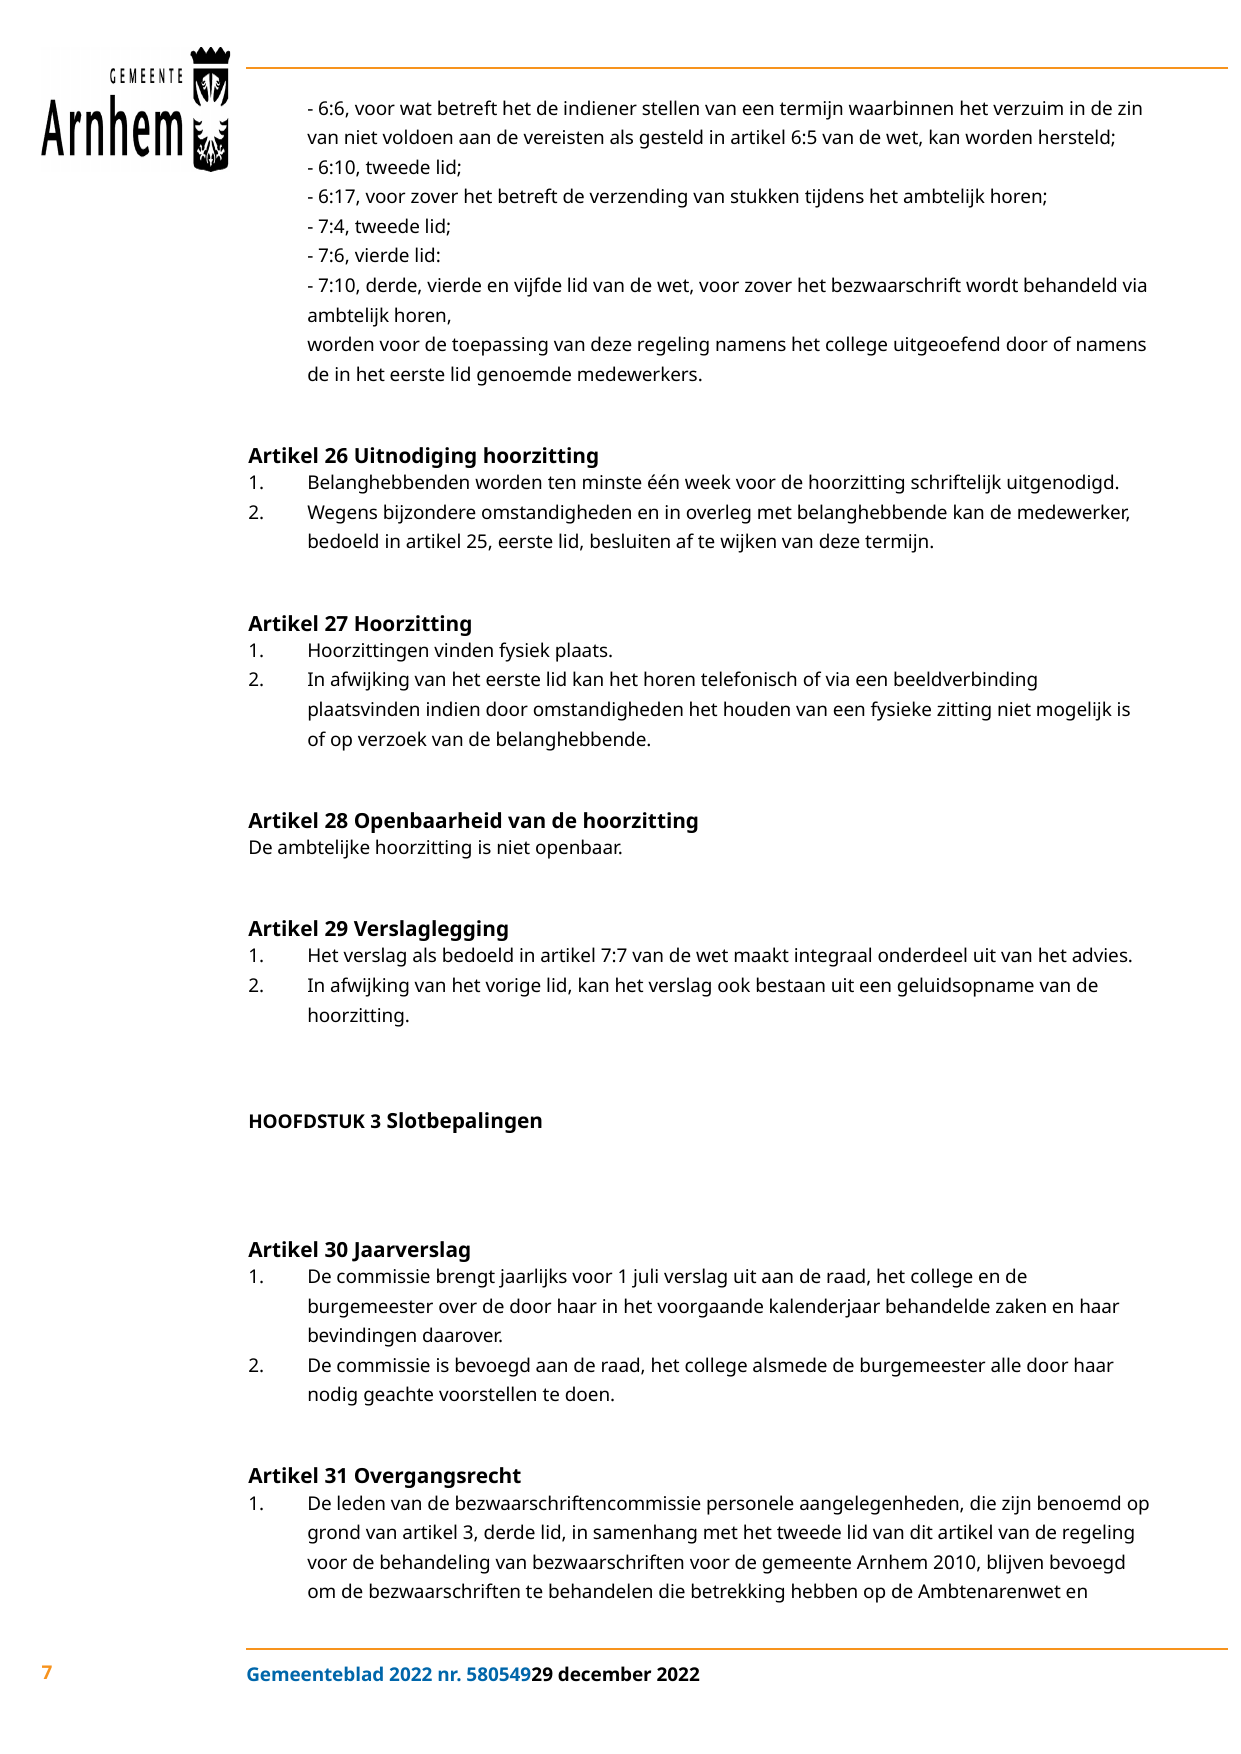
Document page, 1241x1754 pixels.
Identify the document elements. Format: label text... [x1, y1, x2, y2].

text Artikel 26 Uitnodiging hoorzitting [248, 441, 1152, 469]
text De ambtelijke hoorzitting is niet openbaar. [248, 834, 1152, 860]
list - 6:6, voor wat betreft het de indiener stellen van een termijn waarbinnen het verzuim in de zin van niet voldoen aan de vereisten als gesteld in artikel 6:5 van de wet, kan worden hersteld; [248, 95, 1152, 150]
picture [41, 47, 231, 172]
text Artikel 29 Verslaglegging [248, 914, 1152, 943]
list - 7:10, derde, vierde en vijfde lid van de wet, voor zover het bezwaarschrift wordt behandeld via ambtelijk horen, [248, 272, 1152, 328]
list Hoorzittingen vinden fysiek plaats. [248, 637, 1152, 663]
list - 7:4, tweede lid; [248, 213, 1152, 239]
list - 6:17, voor zover het betreft de verzending van stukken tijdens het ambtelijk horen; [248, 183, 1152, 209]
list In afwijking van het vorige lid, kan het verslag ook bestaan uit een geluidsopname van de hoorzitting. [248, 972, 1152, 1028]
list Wegens bijzondere omstandigheden en in overleg met belanghebbende kan de medewerker, bedoeld in artikel 25, eerste lid, besluiten af te wijken van deze termijn. [248, 499, 1152, 554]
list De commissie brengt jaarlijks voor 1 juli verslag uit aan de raad, het college en de burgemeester over de door haar in het voorgaande kalenderjaar behandelde zaken en haar bevindingen daarover. [248, 1263, 1152, 1348]
text Artikel 30 Jaarverslag [248, 1235, 1152, 1263]
list De leden van de bezwaarschriftencommissie personele aangelegenheden, die zijn benoemd op grond van artikel 3, derde lid, in samenhang met het tweede lid van dit artikel van de regeling voor de behandeling van bezwaarschriften voor de gemeente Arnhem 2010, blijven bevoegd om de bezwaarschriften te behandelen die betrekking hebben op de Ambtenarenwet en [248, 1490, 1152, 1604]
text HOOFDSTUK 3 Slotbepalingen [248, 1107, 1152, 1135]
list - 6:10, tweede lid; [248, 154, 1152, 180]
text Artikel 27 Hoorzitting [248, 609, 1152, 637]
list De commissie is bevoegd aan de raad, het college alsmede de burgemeester alle door haar nodig geachte voorstellen te doen. [248, 1352, 1152, 1407]
text Artikel 28 Openbaarheid van de hoorzitting [248, 806, 1152, 834]
list In afwijking van het eerste lid kan het horen telefonisch of via een beeldverbinding plaatsvinden indien door omstandigheden het houden van een fysieke zitting niet mogelijk is of op verzoek van de belanghebbende. [248, 667, 1152, 752]
list Belanghebbenden worden ten minste één week voor de hoorzitting schriftelijk uitgenodigd. [248, 469, 1152, 495]
list Het verslag als bedoeld in artikel 7:7 van de wet maakt integraal onderdeel uit van het advies. [248, 943, 1152, 968]
list - 7:6, vierde lid: [248, 243, 1152, 268]
text Artikel 31 Overgangsrecht [248, 1462, 1152, 1490]
list worden voor de toepassing van deze regeling namens het college uitgeoefend door of namens de in het eerste lid genoemde medewerkers. [248, 331, 1152, 387]
